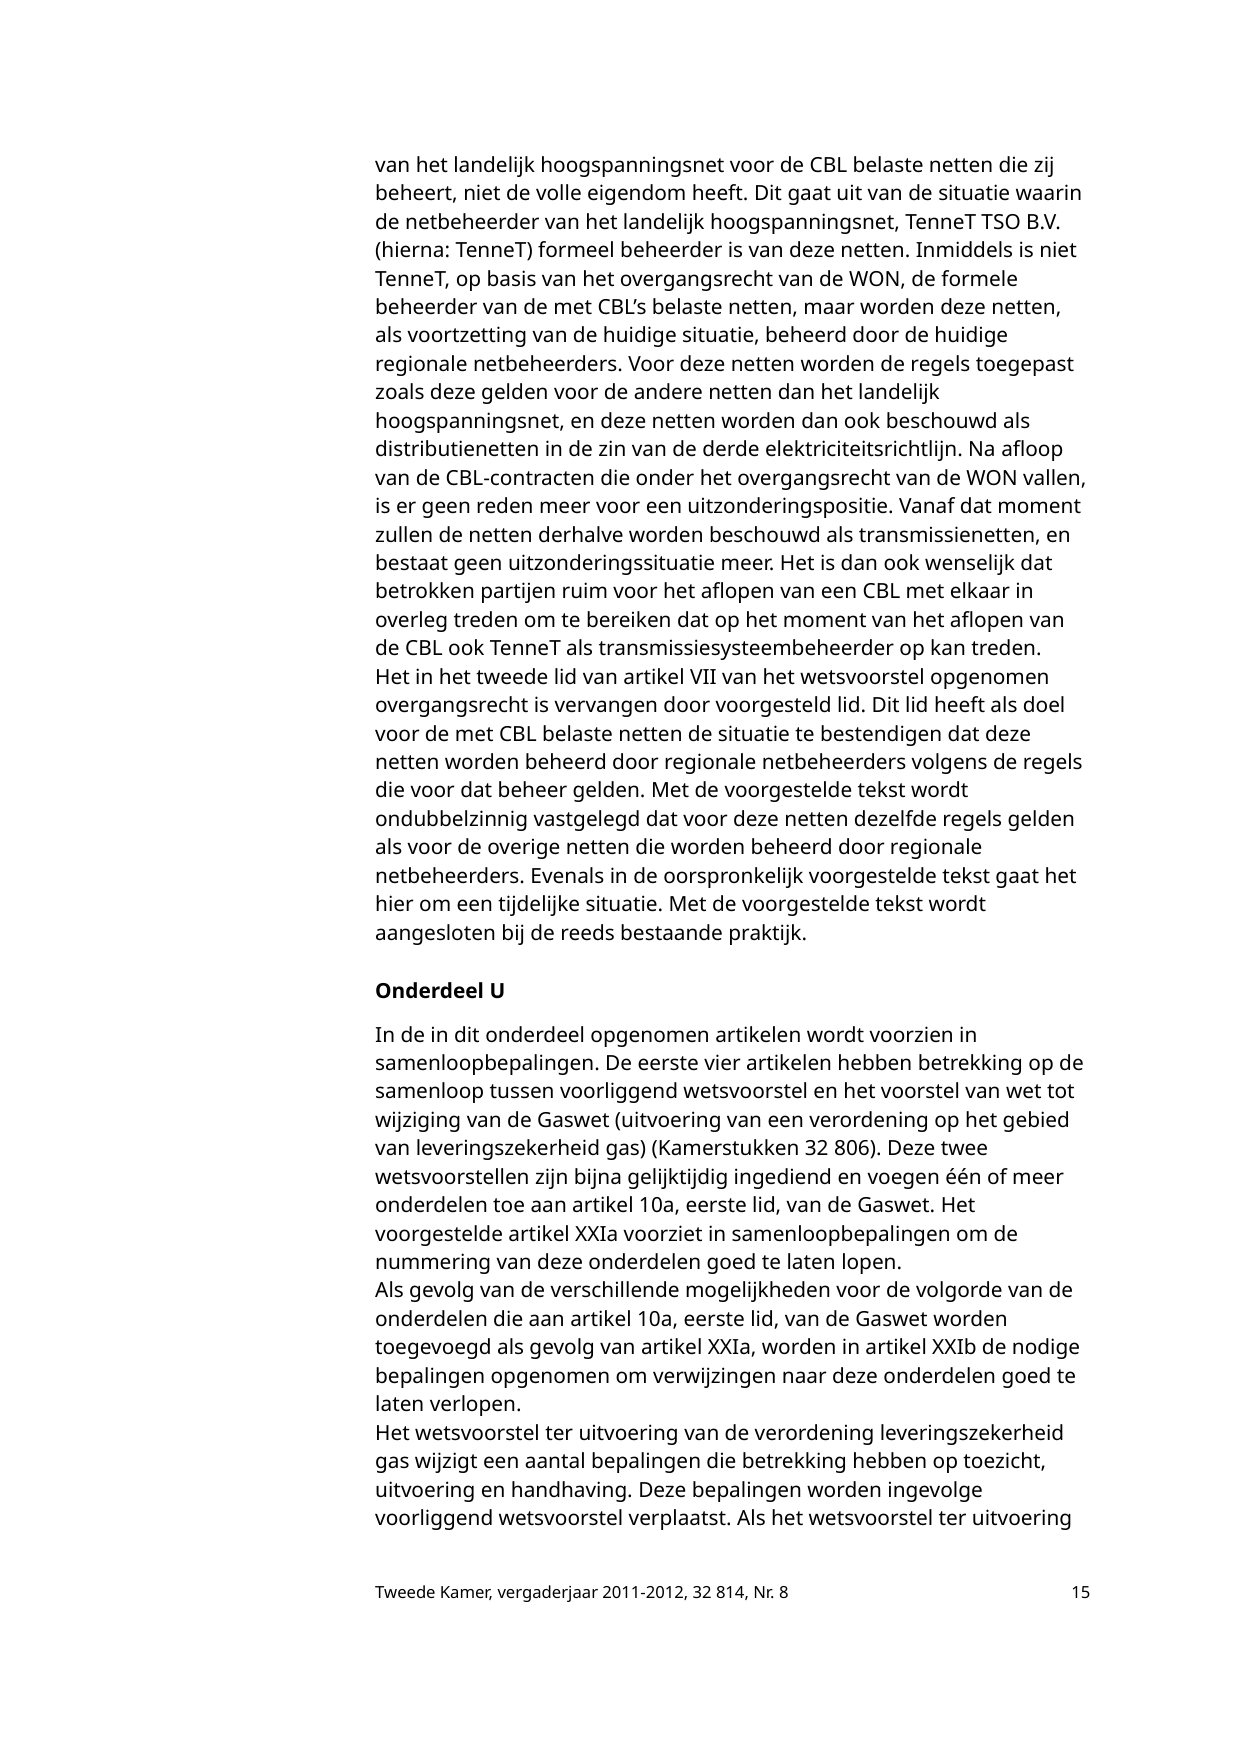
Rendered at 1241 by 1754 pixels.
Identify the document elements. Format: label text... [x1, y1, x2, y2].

text van het landelijk hoogspanningsnet voor de CBL belaste netten die zij beheert, niet de volle eigendom heeft. Dit gaat uit van de situatie waarin de netbeheerder van het landelijk hoogspanningsnet, TenneT TSO B.V. (hierna: TenneT) formeel beheerder is van deze netten. Inmiddels is niet TenneT, op basis van het overgangsrecht van de WON, de formele beheerder van de met CBL’s belaste netten, maar worden deze netten, als voortzetting van de huidige situatie, beheerd door de huidige regionale netbeheerders. Voor deze netten worden de regels toegepast zoals deze gelden voor de andere netten dan het landelijk hoogspanningsnet, en deze netten worden dan ook beschouwd als distributienetten in de zin van de derde elektriciteitsrichtlijn. Na afloop van de CBL-contracten die onder het overgangsrecht van de WON vallen, is er geen reden meer voor een uitzonderingspositie. Vanaf dat moment zullen de netten derhalve worden beschouwd als transmissienetten, en bestaat geen uitzonderingssituatie meer. Het is dan ook wenselijk dat betrokken partijen ruim voor het aflopen van een CBL met elkaar in overleg treden om te bereiken dat op het moment van het aflopen van de CBL ook TenneT als transmissiesysteembeheerder op kan treden. [375, 150, 1090, 662]
text In de in dit onderdeel opgenomen artikelen wordt voorzien in samenloopbepalingen. De eerste vier artikelen hebben betrekking op de samenloop tussen voorliggend wetsvoorstel en het voorstel van wet tot wijziging van de Gaswet (uitvoering van een verordening op het gebied van leveringszekerheid gas) (Kamerstukken 32 806). Deze twee wetsvoorstellen zijn bijna gelijktijdig ingediend en voegen één of meer onderdelen toe aan artikel 10a, eerste lid, van de Gaswet. Het voorgestelde artikel XXIa voorziet in samenloopbepalingen om de nummering van deze onderdelen goed te laten lopen. [375, 1020, 1090, 1276]
text Het in het tweede lid van artikel VII van het wetsvoorstel opgenomen overgangsrecht is vervangen door voorgesteld lid. Dit lid heeft als doel voor de met CBL belaste netten de situatie te bestendigen dat deze netten worden beheerd door regionale netbeheerders volgens de regels die voor dat beheer gelden. Met de voorgestelde tekst wordt ondubbelzinnig vastgelegd dat voor deze netten dezelfde regels gelden als voor de overige netten die worden beheerd door regionale netbeheerders. Evenals in de oorspronkelijk voorgestelde tekst gaat het hier om een tijdelijke situatie. Met de voorgestelde tekst wordt aangesloten bij de reeds bestaande praktijk. [375, 662, 1090, 946]
text Onderdeel U [375, 976, 1090, 1005]
text Als gevolg van de verschillende mogelijkheden voor de volgorde van de onderdelen die aan artikel 10a, eerste lid, van de Gaswet worden toegevoegd als gevolg van artikel XXIa, worden in artikel XXIb de nodige bepalingen opgenomen om verwijzingen naar deze onderdelen goed te laten verlopen. [375, 1276, 1090, 1418]
text Het wetsvoorstel ter uitvoering van de verordening leveringszekerheid gas wijzigt een aantal bepalingen die betrekking hebben op toezicht, uitvoering en handhaving. Deze bepalingen worden ingevolge voorliggend wetsvoorstel verplaatst. Als het wetsvoorstel ter uitvoering [375, 1418, 1090, 1532]
